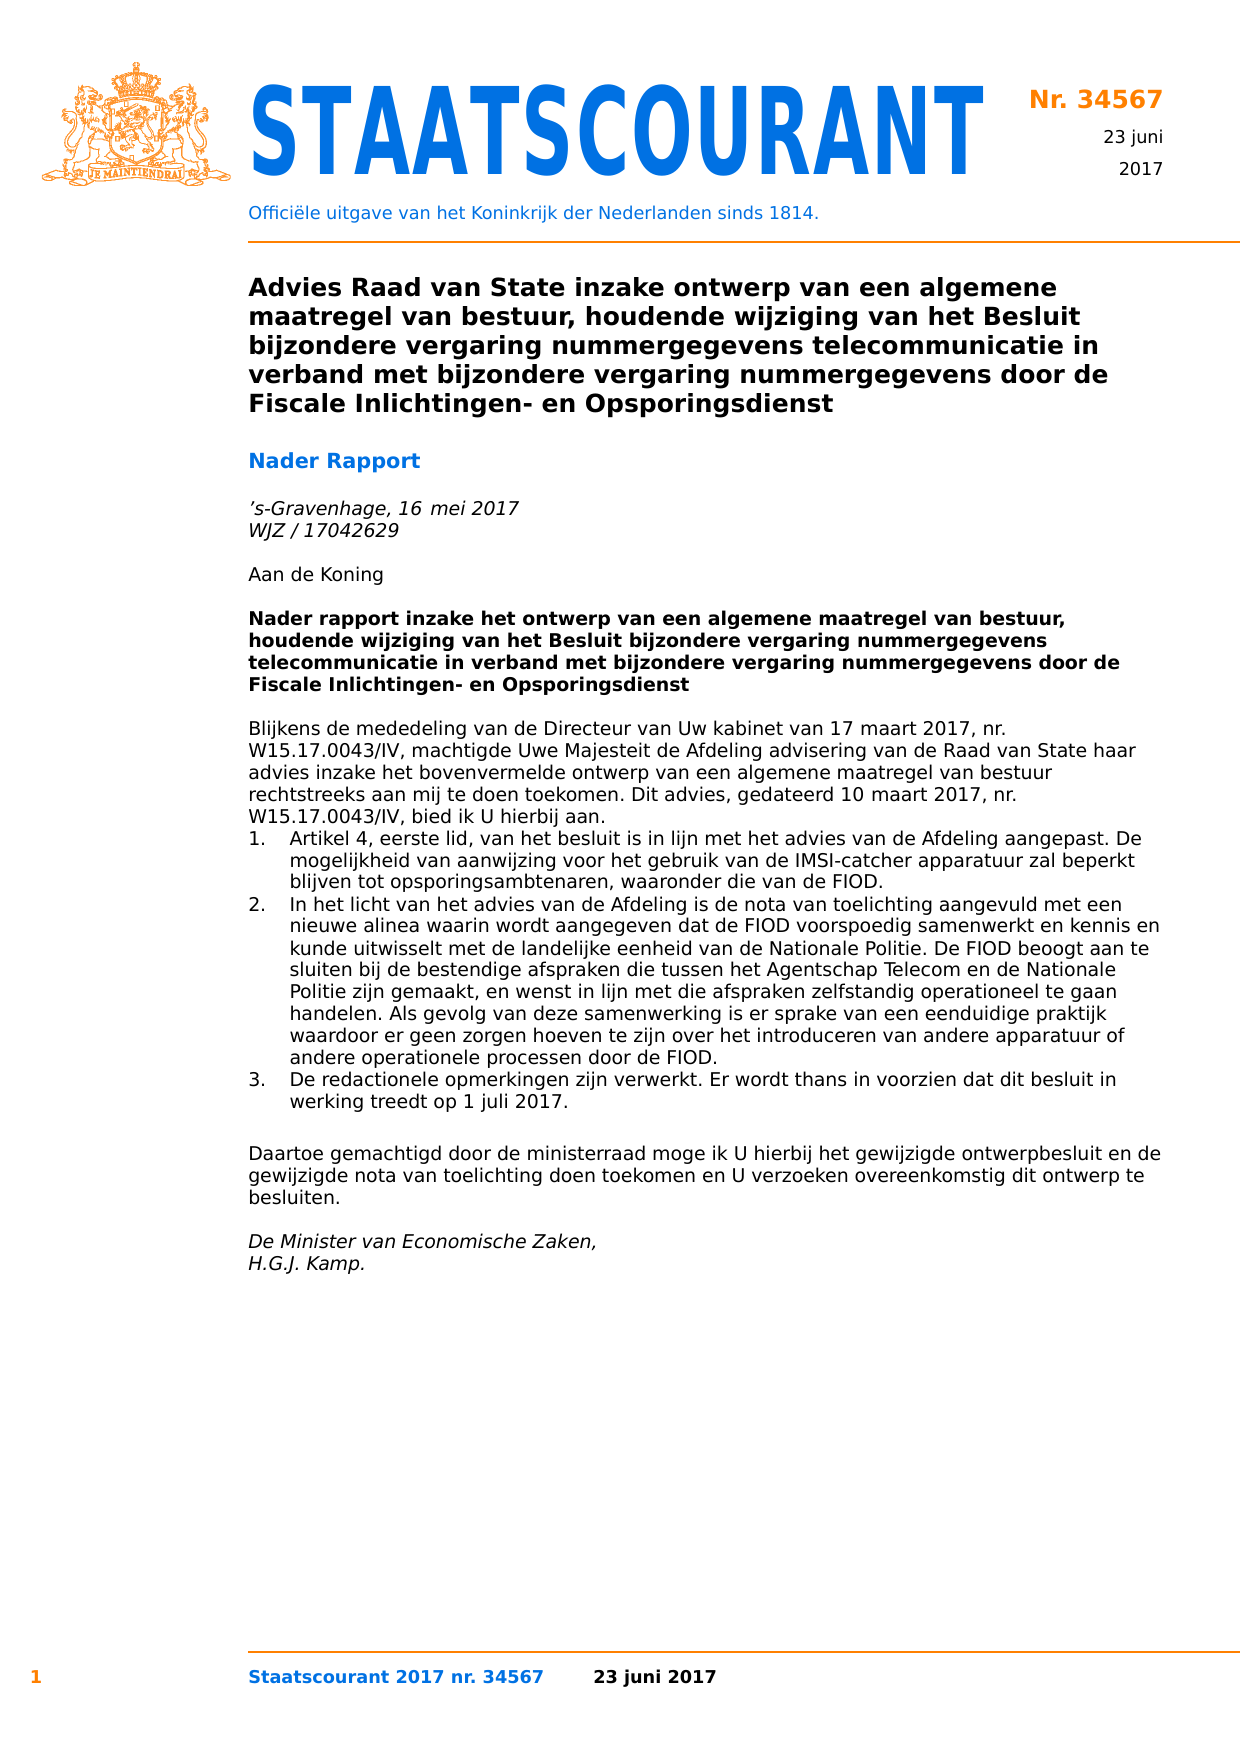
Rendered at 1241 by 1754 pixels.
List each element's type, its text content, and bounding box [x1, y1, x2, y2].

text 3. De redactionele opmerkingen zijn verwerkt. Er wordt thans in voorzien dat dit besluit in werking treedt op 1 juli 2017. [248, 1069, 1163, 1113]
text Aan de Koning [248, 564, 1163, 586]
text 1. Artikel 4, eerste lid, van het besluit is in lijn met het advies van de Afdeling aangepast. De mogelijkheid van aanwijzing voor het gebruik van de IMSI-catcher apparatuur zal beperkt blijven tot opsporingsambtenaren, waaronder die van de FIOD. [248, 827, 1163, 893]
text WJZ / 17042629 [248, 520, 1163, 542]
table_cell 2017 [998, 153, 1240, 203]
text 2. In het licht van het advies van de Afdeling is de nota van toelichting aangevuld met een nieuwe alinea waarin wordt aangegeven dat de FIOD voorspoedig samenwerkt en kennis en kunde uitwisselt met de landelijke eenheid van de Nationale Politie. De FIOD beoogt aan te sluiten bij de bestendige afspraken die tussen het Agentschap Telecom en de Nationale Politie zijn gemaakt, en wenst in lijn met die afspraken zelfstandig operationeel te gaan handelen. Als gevolg van deze samenwerking is er sprake van een eenduidige praktijk waardoor er geen zorgen hoeven te zijn over het introduceren van andere apparatuur of andere operationele processen door de FIOD. [248, 893, 1163, 1069]
subtitle Advies Raad van State inzake ontwerp van een algemene maatregel van bestuur, houdende wijziging van het Besluit bijzondere vergaring nummergegevens telecommunicatie in verband met bijzondere vergaring nummergegevens door de Fiscale Inlichtingen- en Opsporingsdienst [248, 273, 1163, 419]
table_header STAATSCOURANT [248, 62, 998, 203]
text Blijkens de mededeling van de Directeur van Uw kabinet van 17 maart 2017, nr. W15.17.0043/IV, machtigde Uwe Majesteit de Afdeling advisering van de Raad van State haar advies inzake het bovenvermelde ontwerp van een algemene maatregel van bestuur rechtstreeks aan mij te doen toekomen. Dit advies, gedateerd 10 maart 2017, nr. W15.17.0043/IV, bied ik U hierbij aan. [248, 718, 1163, 827]
text Nader rapport inzake het ontwerp van een algemene maatregel van bestuur, houdende wijziging van het Besluit bijzondere vergaring nummergegevens telecommunicatie in verband met bijzondere vergaring nummergegevens door de Fiscale Inlichtingen- en Opsporingsdienst [248, 608, 1163, 696]
table_cell 23 juni [998, 121, 1240, 153]
picture [41, 62, 231, 186]
text De Minister van Economische Zaken, H.G.J. Kamp. [248, 1231, 1163, 1275]
table_header [25, 62, 248, 241]
table_header Nr. 34567 [998, 62, 1240, 121]
text ’s-Gravenhage, 16 mei 2017 [248, 498, 1163, 520]
text Daartoe gemachtigd door de ministerraad moge ik U hierbij het gewijzigde ontwerpbesluit en de gewijzigde nota van toelichting doen toekomen en U verzoeken overeenkomstig dit ontwerp te besluiten. [248, 1143, 1163, 1209]
table_cell Officiële uitgave van het Koninkrijk der Nederlanden sinds 1814. [248, 203, 1240, 241]
subtitle Nader Rapport [248, 449, 1163, 473]
